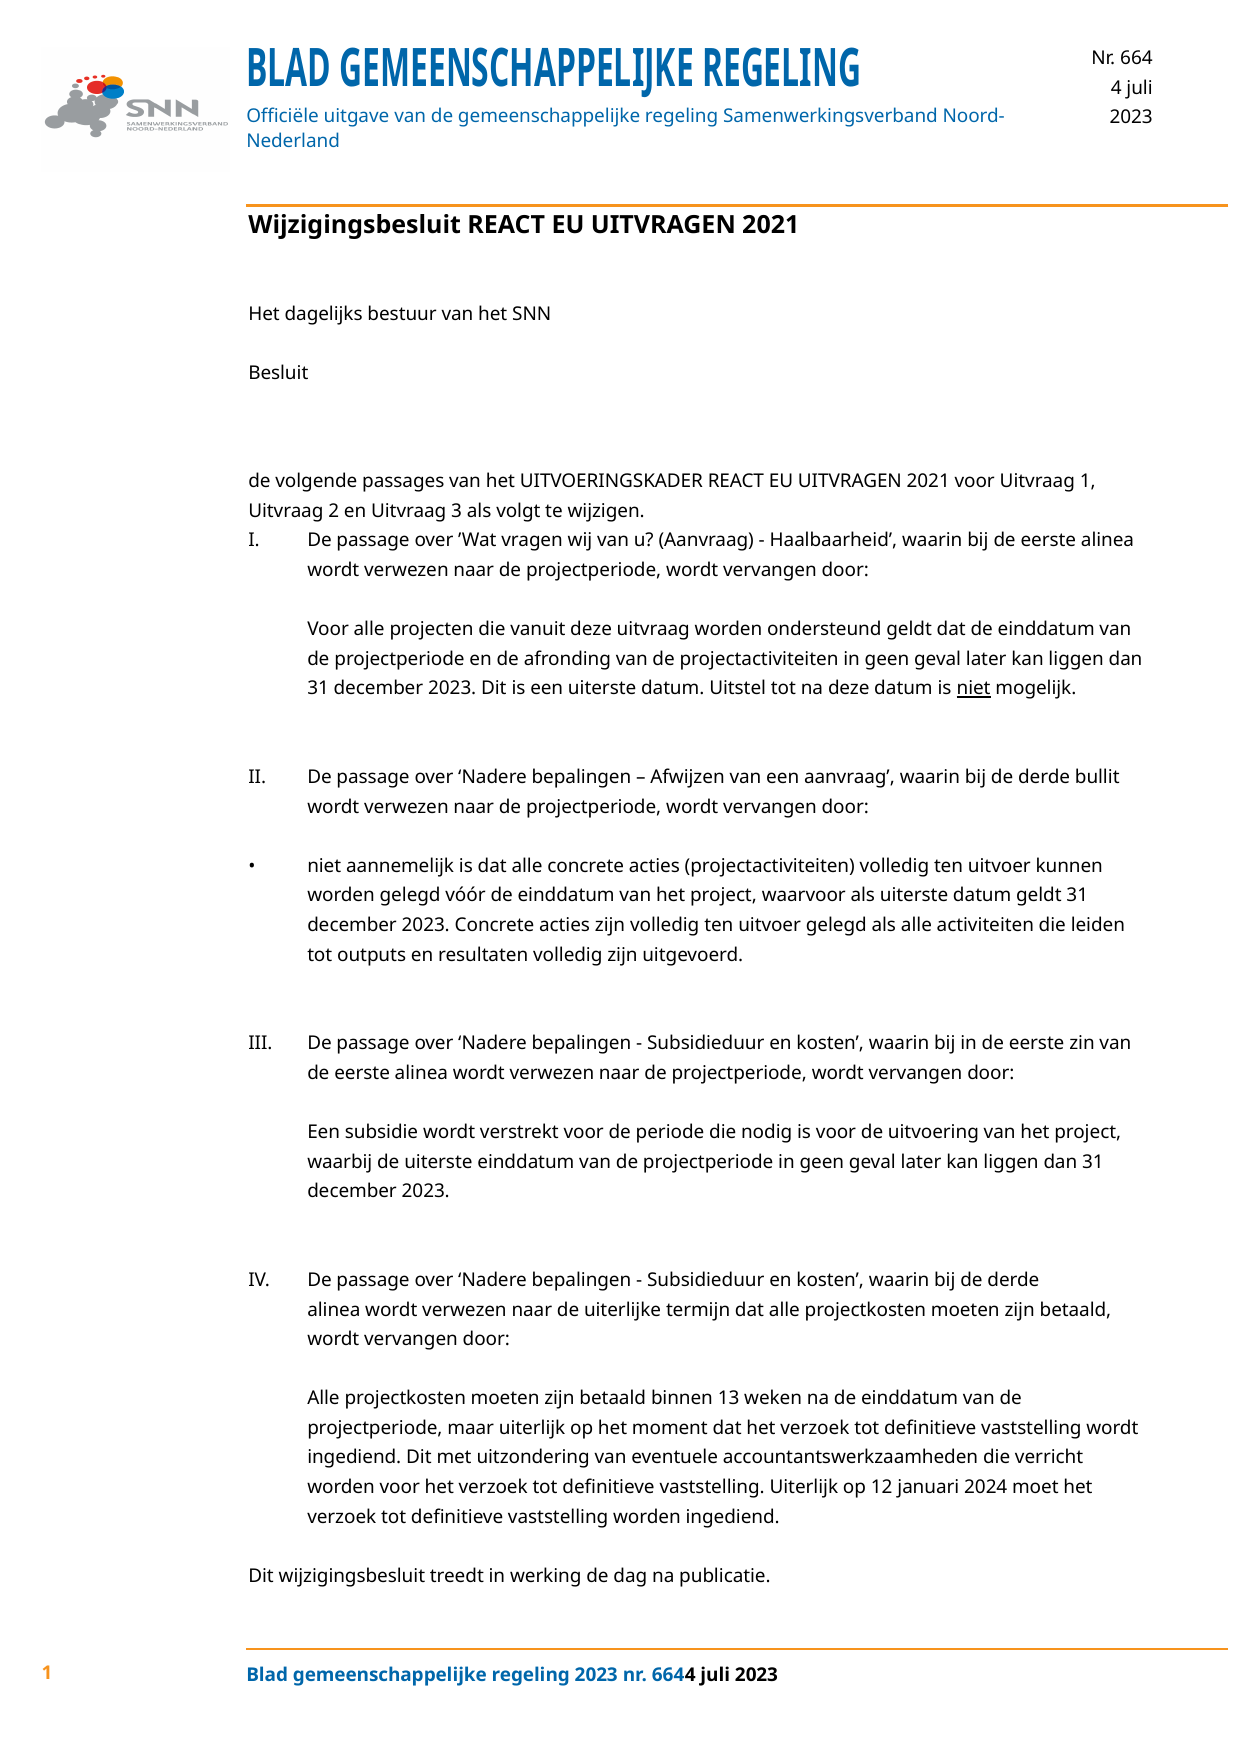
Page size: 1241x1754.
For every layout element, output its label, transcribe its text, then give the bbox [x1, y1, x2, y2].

list alinea wordt verwezen naar de uiterlijke termijn dat alle projectkosten moeten zijn betaald, wordt vervangen door: [248, 1296, 1152, 1351]
list Alle projectkosten moeten zijn betaald binnen 13 weken na de einddatum van de projectperiode, maar uiterlijk op het moment dat het verzoek tot definitieve vaststelling wordt ingediend. Dit met uitzondering van eventuele accountantswerkzaamheden die verricht worden voor het verzoek tot definitieve vaststelling. Uiterlijk op 12 januari 2024 moet het verzoek tot definitieve vaststelling worden ingediend. [248, 1384, 1152, 1529]
text de volgende passages van het UITVOERINGSKADER REACT EU UITVRAGEN 2021 voor Uitvraag 1, Uitvraag 2 en Uitvraag 3 als volgt te wijzigen. [248, 467, 1152, 523]
text Wijzigingsbesluit REACT EU UITVRAGEN 2021 [248, 207, 1152, 241]
list De passage over ‘Nadere bepalingen - Subsidieduur en kosten’, waarin bij de derde [248, 1266, 1152, 1292]
list niet aannemelijk is dat alle concrete acties (projectactiviteiten) volledig ten uitvoer kunnen worden gelegd vóór de einddatum van het project, waarvoor als uiterste datum geldt 31 december 2023. Concrete acties zijn volledig ten uitvoer gelegd als alle activiteiten die leiden tot outputs en resultaten volledig zijn uitgevoerd. [248, 852, 1152, 967]
picture [41, 47, 231, 172]
list Voor alle projecten die vanuit deze uitvraag worden ondersteund geldt dat de einddatum van de projectperiode en de afronding van de projectactiviteiten in geen geval later kan liggen dan 31 december 2023. Dit is een uiterste datum. Uitstel tot na deze datum is niet mogelijk. [248, 615, 1152, 700]
list De passage over ‘Nadere bepalingen - Subsidieduur en kosten’, waarin bij in de eerste zin van de eerste alinea wordt verwezen naar de projectperiode, wordt vervangen door: [248, 1029, 1152, 1085]
text Het dagelijks bestuur van het SNN [248, 300, 1152, 326]
text Besluit [248, 359, 1152, 385]
list Een subsidie wordt verstrekt voor de periode die nodig is voor de uitvoering van het project, waarbij de uiterste einddatum van de projectperiode in geen geval later kan liggen dan 31 december 2023. [248, 1118, 1152, 1203]
list De passage over ’Wat vragen wij van u? (Aanvraag) - Haalbaarheid’, waarin bij de eerste alinea wordt verwezen naar de projectperiode, wordt vervangen door: [248, 527, 1152, 582]
list De passage over ‘Nadere bepalingen – Afwijzen van een aanvraag’, waarin bij de derde bullit wordt verwezen naar de projectperiode, wordt vervangen door: [248, 763, 1152, 819]
text Dit wijzigingsbesluit treedt in werking de dag na publicatie. [248, 1562, 1152, 1588]
